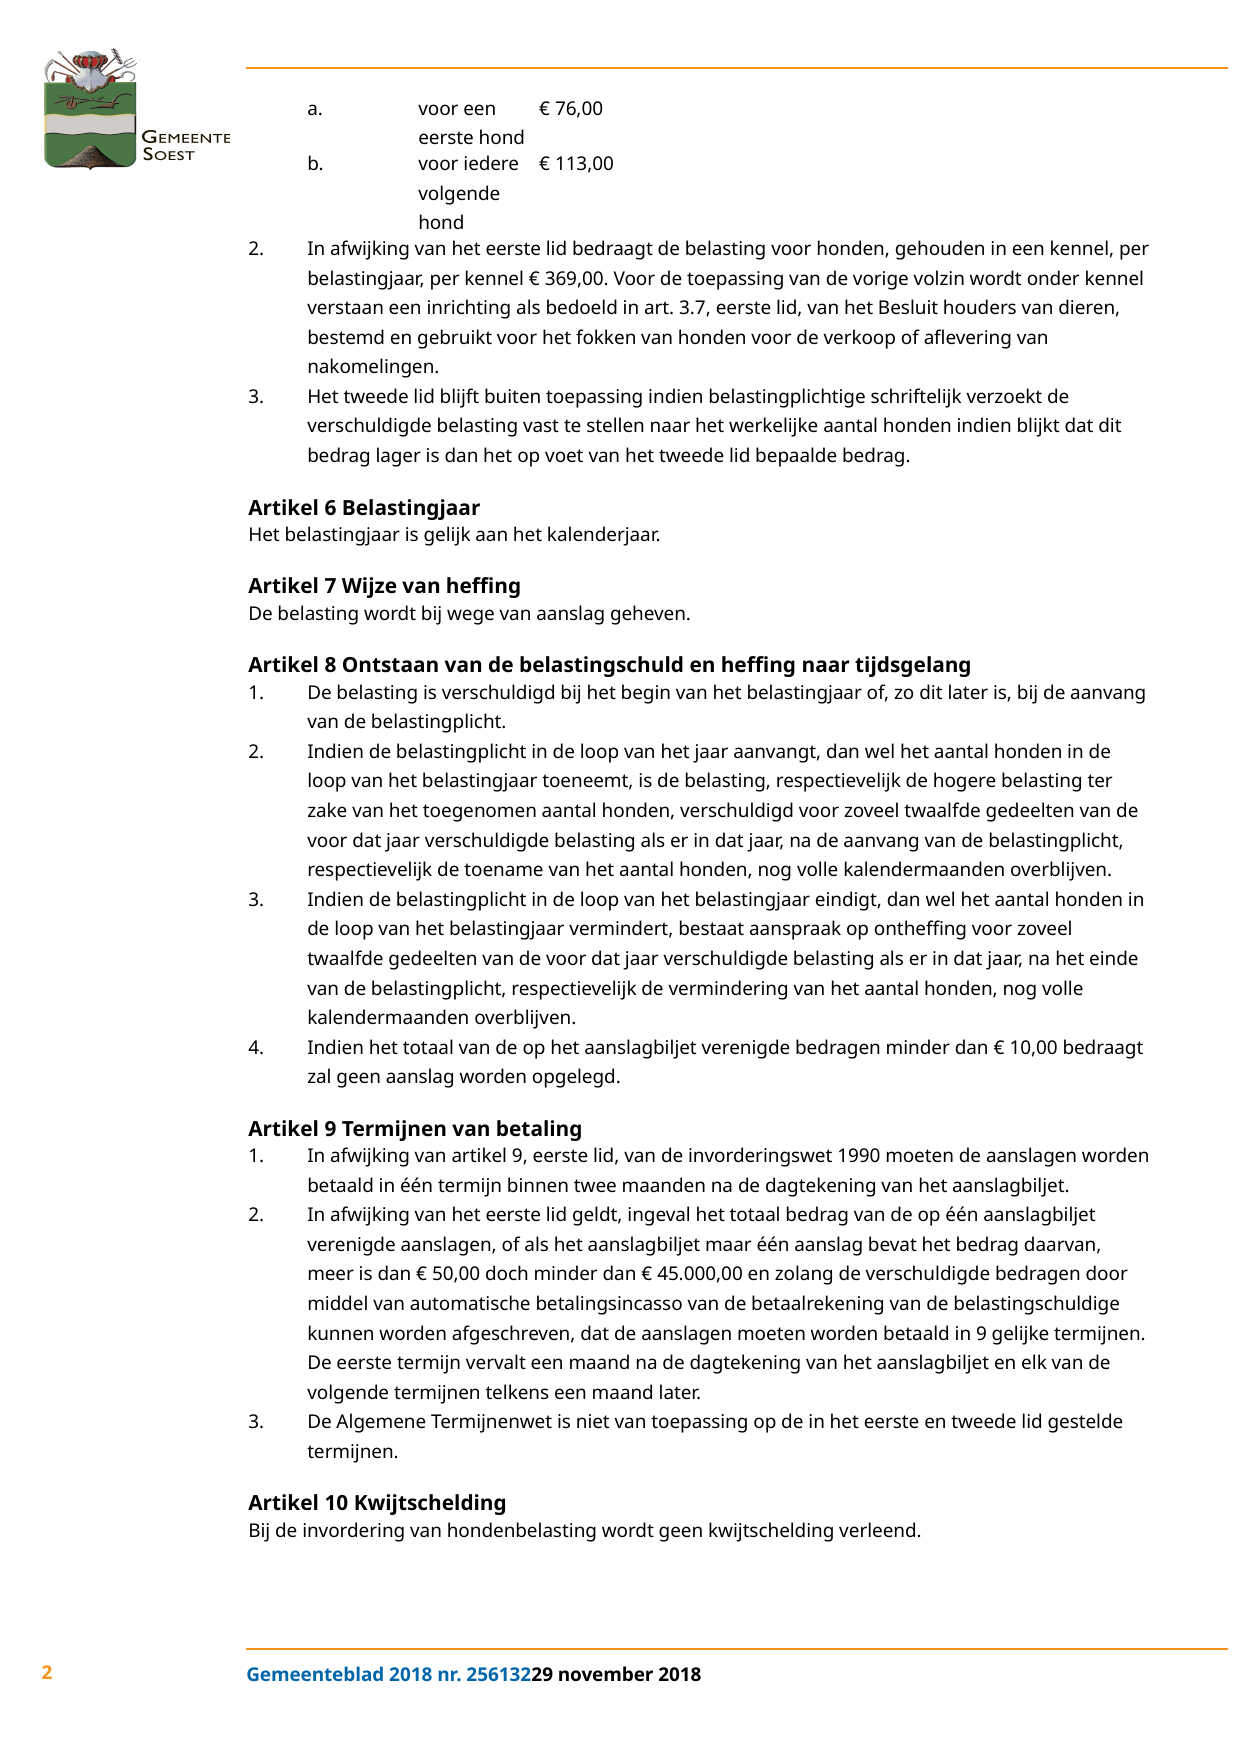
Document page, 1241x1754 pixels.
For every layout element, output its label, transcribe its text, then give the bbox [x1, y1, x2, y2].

picture [41, 47, 231, 172]
text Artikel 6 Belastingjaar [248, 493, 1152, 521]
table_header a. [307, 95, 418, 150]
table_header voor een eerste hond [418, 95, 539, 150]
table_header € 76,00 [539, 95, 877, 150]
text Artikel 9 Termijnen van betaling [248, 1114, 1152, 1142]
list Indien het totaal van de op het aanslagbiljet verenigde bedragen minder dan € 10,00 bedraagt zal geen aanslag worden opgelegd. [248, 1034, 1152, 1089]
list Indien de belastingplicht in de loop van het belastingjaar eindigt, dan wel het aantal honden in de loop van het belastingjaar vermindert, bestaat aanspraak op ontheffing voor zoveel twaalfde gedeelten van de voor dat jaar verschuldigde belasting als er in dat jaar, na het einde van de belastingplicht, respectievelijk de vermindering van het aantal honden, nog volle kalendermaanden overblijven. [248, 886, 1152, 1030]
table_cell voor iedere volgende hond [418, 150, 539, 235]
list In afwijking van het eerste lid geldt, ingeval het totaal bedrag van de op één aanslagbiljet verenigde aanslagen, of als het aanslagbiljet maar één aanslag bevat het bedrag daarvan, meer is dan € 50,00 doch minder dan € 45.000,00 en zolang de verschuldigde bedragen door middel van automatische betalingsincasso van de betaalrekening van de belastingschuldige kunnen worden afgeschreven, dat de aanslagen moeten worden betaald in 9 gelijke termijnen. De eerste termijn vervalt een maand na de dagtekening van het aanslagbiljet en elk van de volgende termijnen telkens een maand later. [248, 1201, 1152, 1405]
text Bij de invordering van hondenbelasting wordt geen kwijtschelding verleend. [248, 1517, 1152, 1543]
text De belasting wordt bij wege van aanslag geheven. [248, 600, 1152, 626]
text Het belastingjaar is gelijk aan het kalenderjaar. [248, 521, 1152, 547]
list De Algemene Termijnenwet is niet van toepassing op de in het eerste en tweede lid gestelde termijnen. [248, 1408, 1152, 1464]
list Het tweede lid blijft buiten toepassing indien belastingplichtige schriftelijk verzoekt de verschuldigde belasting vast te stellen naar het werkelijke aantal honden indien blijkt dat dit bedrag lager is dan het op voet van het tweede lid bepaalde bedrag. [248, 383, 1152, 468]
table_cell € 113,00 [539, 150, 877, 235]
table_cell b. [307, 150, 418, 235]
list In afwijking van het eerste lid bedraagt de belasting voor honden, gehouden in een kennel, per belastingjaar, per kennel € 369,00. Voor de toepassing van de vorige volzin wordt onder kennel verstaan een inrichting als bedoeld in art. 3.7, eerste lid, van het Besluit houders van dieren, bestemd en gebruikt voor het fokken van honden voor de verkoop of aflevering van nakomelingen. [248, 235, 1152, 379]
text Artikel 7 Wijze van heffing [248, 572, 1152, 600]
list De belasting is verschuldigd bij het begin van het belastingjaar of, zo dit later is, bij de aanvang van de belastingplicht. [248, 679, 1152, 734]
list In afwijking van artikel 9, eerste lid, van de invorderingswet 1990 moeten de aanslagen worden betaald in één termijn binnen twee maanden na de dagtekening van het aanslagbiljet. [248, 1142, 1152, 1198]
list Indien de belastingplicht in de loop van het jaar aanvangt, dan wel het aantal honden in de loop van het belastingjaar toeneemt, is de belasting, respectievelijk de hogere belasting ter zake van het toegenomen aantal honden, verschuldigd voor zoveel twaalfde gedeelten van de voor dat jaar verschuldigde belasting als er in dat jaar, na de aanvang van de belastingplicht, respectievelijk de toename van het aantal honden, nog volle kalendermaanden overblijven. [248, 738, 1152, 882]
text Artikel 10 Kwijtschelding [248, 1488, 1152, 1517]
text Artikel 8 Ontstaan van de belastingschuld en heffing naar tijdsgelang [248, 650, 1152, 679]
